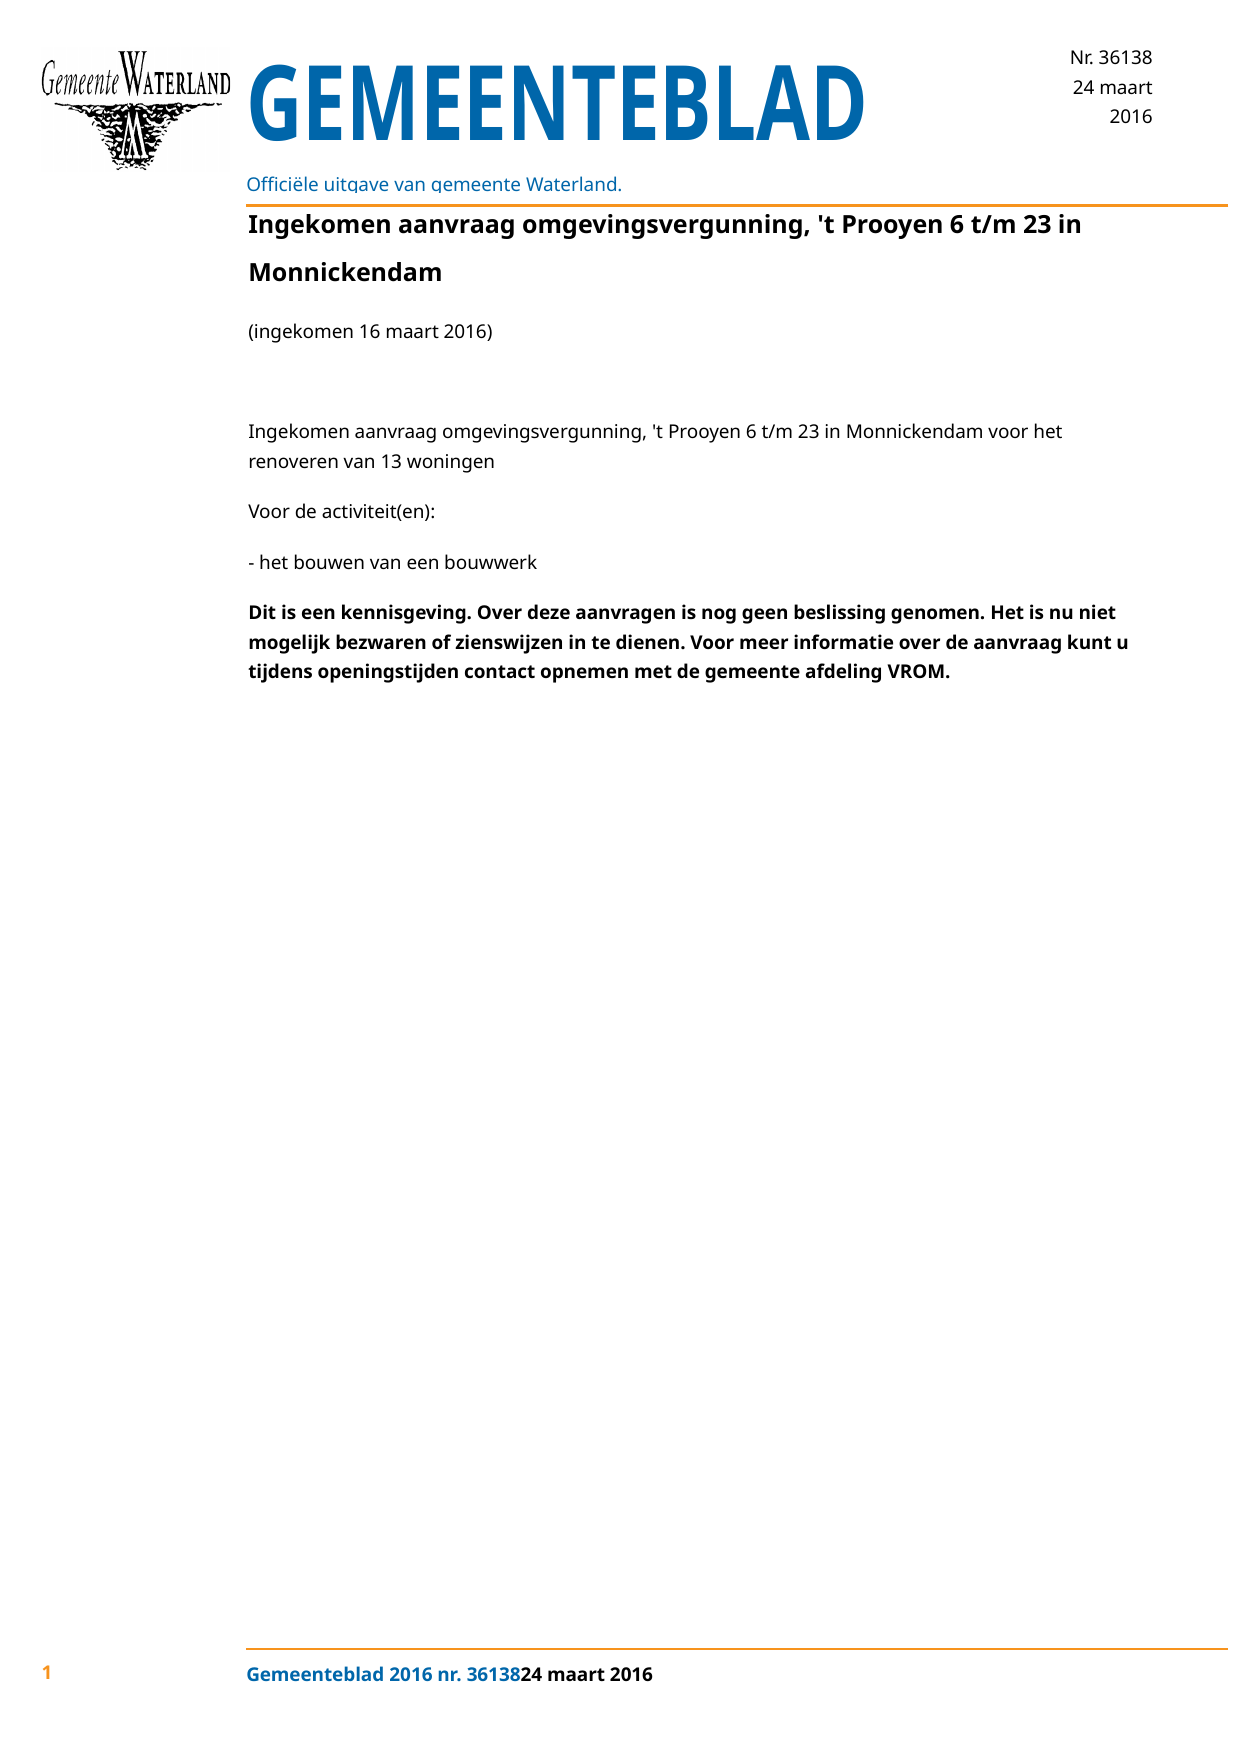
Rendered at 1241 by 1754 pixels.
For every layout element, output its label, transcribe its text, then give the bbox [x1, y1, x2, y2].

text - het bouwen van een bouwwerk [248, 549, 1152, 575]
text Ingekomen aanvraag omgevingsvergunning, 't Prooyen 6 t/m 23 in Monnickendam voor het renoveren van 13 woningen [248, 419, 1152, 474]
picture [41, 47, 231, 172]
text Voor de activiteit(en): [248, 499, 1152, 524]
text Dit is een kennisgeving. Over deze aanvragen is nog geen beslissing genomen. Het is nu niet mogelijk bezwaren of zienswijzen in te dienen. Voor meer informatie over de aanvraag kunt u tijdens openingstijden contact opnemen met de gemeente afdeling VROM. [248, 599, 1152, 684]
text (ingekomen 16 maart 2016) [248, 318, 1152, 344]
text Ingekomen aanvraag omgevingsvergunning, 't Prooyen 6 t/m 23 in Monnickendam [248, 207, 1152, 288]
